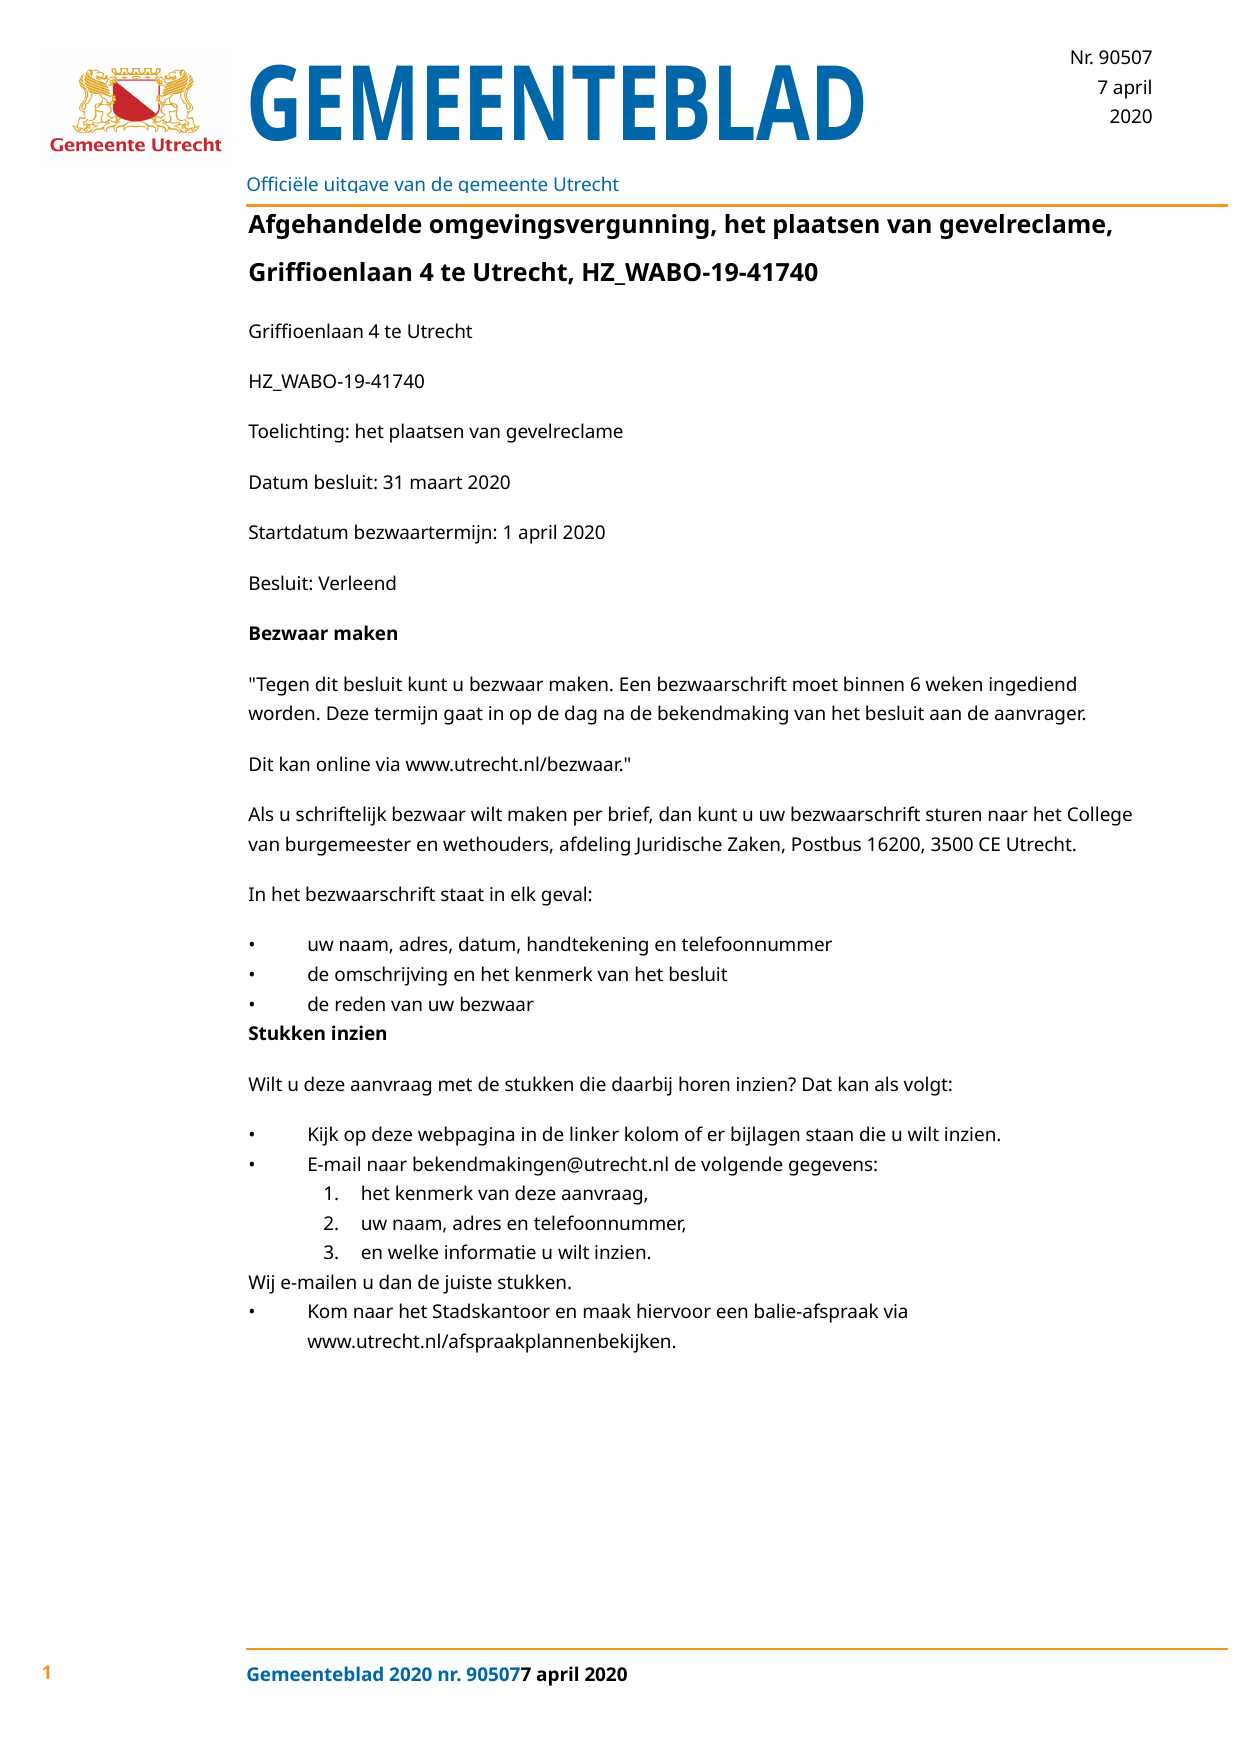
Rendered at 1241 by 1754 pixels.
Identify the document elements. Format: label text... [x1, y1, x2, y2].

list Kijk op deze webpagina in de linker kolom of er bijlagen staan die u wilt inzien. [248, 1121, 1152, 1147]
text Als u schriftelijk bezwaar wilt maken per brief, dan kunt u uw bezwaarschrift sturen naar het College van burgemeester en wethouders, afdeling Juridische Zaken, Postbus 16200, 3500 CE Utrecht. [248, 801, 1152, 857]
text HZ_WABO-19-41740 [248, 368, 1152, 394]
list de reden van uw bezwaar [248, 991, 1152, 1017]
list Kom naar het Stadskantoor en maak hiervoor een balie-afspraak via www.utrecht.nl/afspraakplannenbekijken. [248, 1299, 1152, 1354]
text Wij e-mailen u dan de juiste stukken. [248, 1269, 1152, 1295]
list het kenmerk van deze aanvraag, [323, 1180, 1152, 1206]
list uw naam, adres en telefoonnummer, [323, 1210, 1152, 1236]
text Wilt u deze aanvraag met de stukken die daarbij horen inzien? Dat kan als volgt: [248, 1071, 1152, 1097]
text Besluit: Verleend [248, 570, 1152, 596]
list de omschrijving en het kenmerk van het besluit [248, 961, 1152, 987]
list en welke informatie u wilt inzien. [323, 1239, 1152, 1265]
text Dit kan online via www.utrecht.nl/bezwaar." [248, 751, 1152, 777]
text Datum besluit: 31 maart 2020 [248, 469, 1152, 495]
text Bezwaar maken [248, 620, 1152, 646]
text Toelichting: het plaatsen van gevelreclame [248, 419, 1152, 444]
text In het bezwaarschrift staat in elk geval: [248, 881, 1152, 907]
text Stukken inzien [248, 1020, 1152, 1046]
picture [41, 47, 231, 172]
text Griffioenlaan 4 te Utrecht [248, 318, 1152, 344]
text Startdatum bezwaartermijn: 1 april 2020 [248, 519, 1152, 545]
list uw naam, adres, datum, handtekening en telefoonnummer [248, 932, 1152, 957]
text "Tegen dit besluit kunt u bezwaar maken. Een bezwaarschrift moet binnen 6 weken ingediend worden. Deze termijn gaat in op de dag na de bekendmaking van het besluit aan de aanvrager. [248, 671, 1152, 726]
text Afgehandelde omgevingsvergunning, het plaatsen van gevelreclame, Griffioenlaan 4 te Utrecht, HZ_WABO-19-41740 [248, 207, 1152, 288]
list E-mail naar bekendmakingen@utrecht.nl de volgende gegevens: [248, 1151, 1152, 1177]
